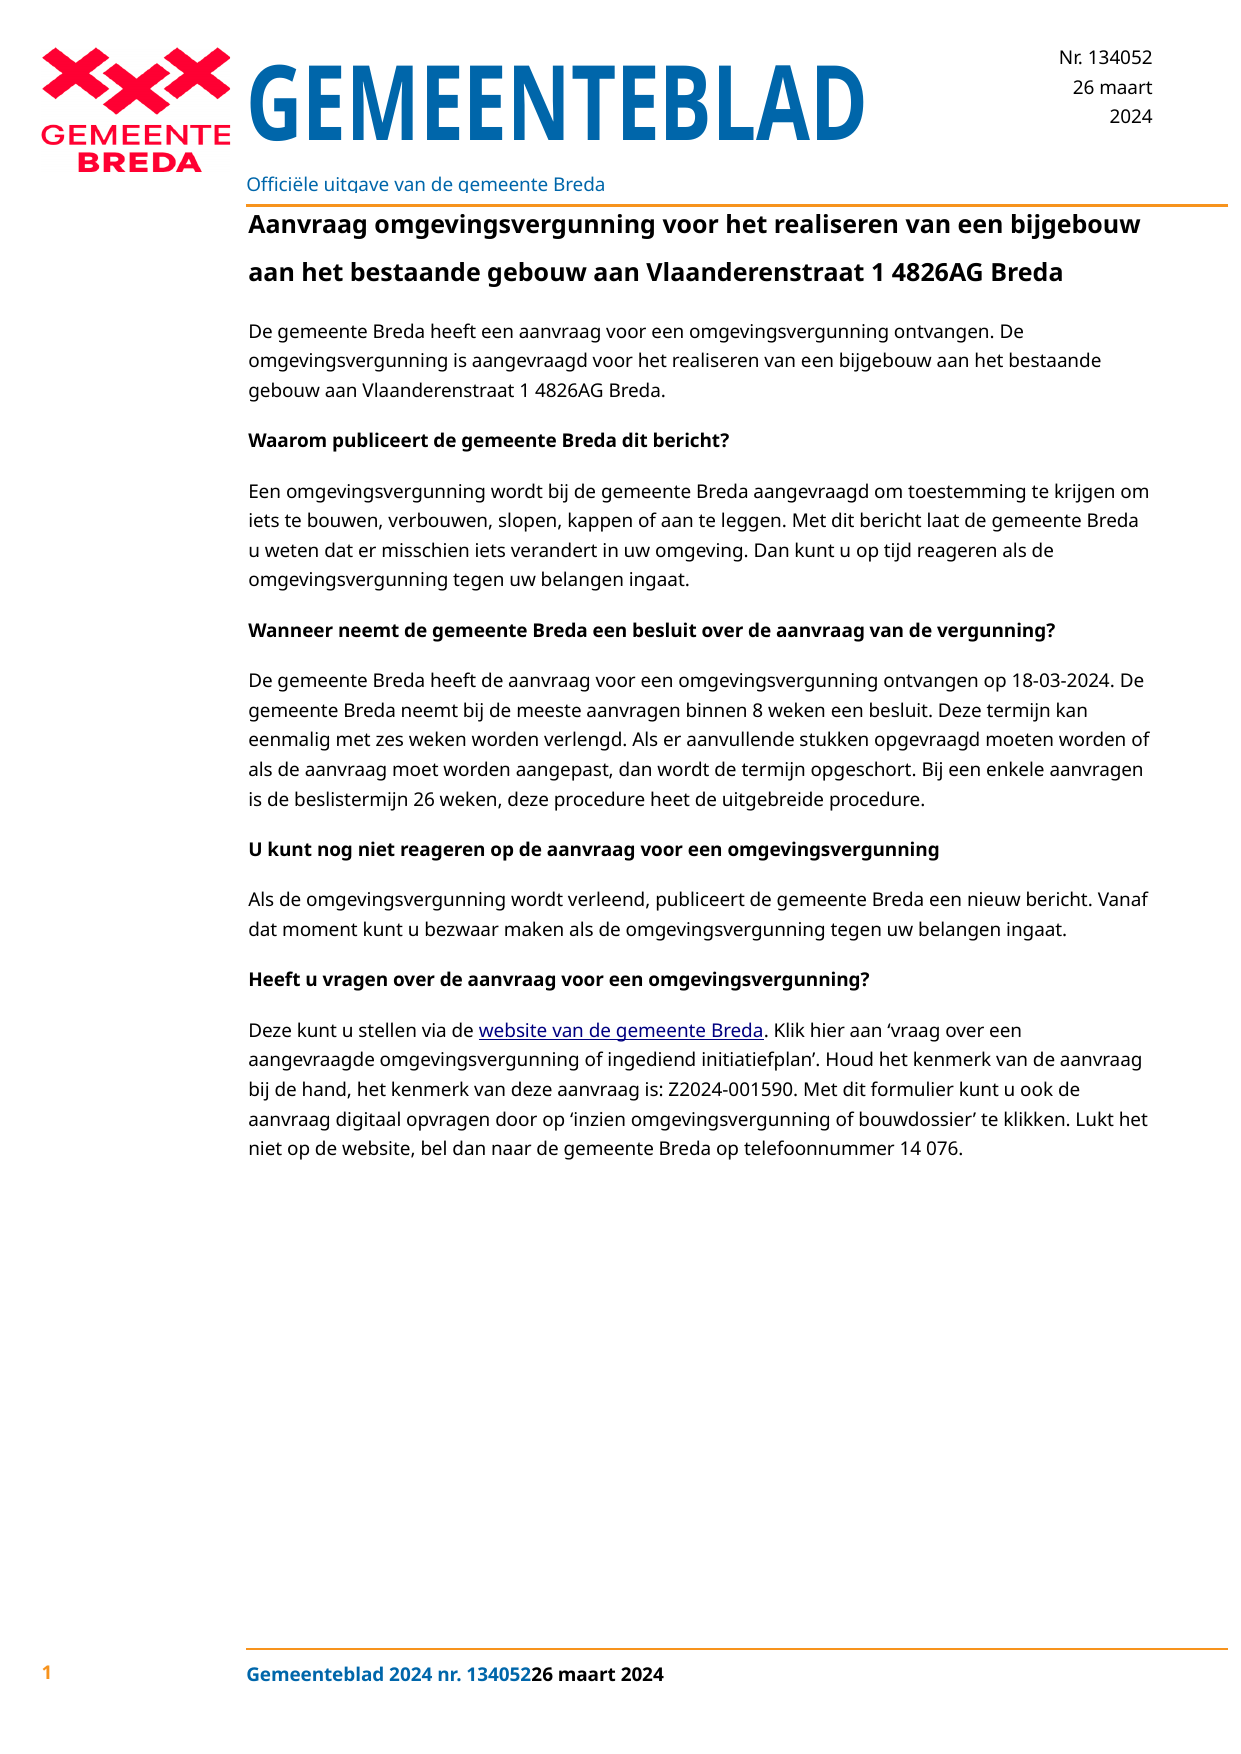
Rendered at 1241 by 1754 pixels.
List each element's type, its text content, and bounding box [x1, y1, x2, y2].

text Als de omgevingsvergunning wordt verleend, publiceert de gemeente Breda een nieuw bericht. Vanaf dat moment kunt u bezwaar maken als de omgevingsvergunning tegen uw belangen ingaat. [248, 887, 1152, 942]
text U kunt nog niet reageren op de aanvraag voor een omgevingsvergunning [248, 836, 1152, 862]
text Deze kunt u stellen via de website van de gemeente Breda. Klik hier aan ‘vraag over een aangevraagde omgevingsvergunning of ingediend initiatiefplan’. Houd het kenmerk van de aanvraag bij de hand, het kenmerk van deze aanvraag is: Z2024-001590. Met dit formulier kunt u ook de aanvraag digitaal opvragen door op ‘inzien omgevingsvergunning of bouwdossier’ te klikken. Lukt het niet op de website, bel dan naar de gemeente Breda op telefoonnummer 14 076. [248, 1017, 1152, 1161]
text De gemeente Breda heeft een aanvraag voor een omgevingsvergunning ontvangen. De omgevingsvergunning is aangevraagd voor het realiseren van een bijgebouw aan het bestaande gebouw aan Vlaanderenstraat 1 4826AG Breda. [248, 318, 1152, 403]
text Wanneer neemt de gemeente Breda een besluit over de aanvraag van de vergunning? [248, 617, 1152, 643]
text Waarom publiceert de gemeente Breda dit bericht? [248, 427, 1152, 453]
text De gemeente Breda heeft de aanvraag voor een omgevingsvergunning ontvangen op 18-03-2024. De gemeente Breda neemt bij de meeste aanvragen binnen 8 weken een besluit. Deze termijn kan eenmalig met zes weken worden verlengd. Als er aanvullende stukken opgevraagd moeten worden of als de aanvraag moet worden aangepast, dan wordt de termijn opgeschort. Bij een enkele aanvragen is de beslistermijn 26 weken, deze procedure heet de uitgebreide procedure. [248, 667, 1152, 812]
picture [41, 47, 231, 172]
text Aanvraag omgevingsvergunning voor het realiseren van een bijgebouw aan het bestaande gebouw aan Vlaanderenstraat 1 4826AG Breda [248, 207, 1152, 288]
text Een omgevingsvergunning wordt bij de gemeente Breda aangevraagd om toestemming te krijgen om iets te bouwen, verbouwen, slopen, kappen of aan te leggen. Met dit bericht laat de gemeente Breda u weten dat er misschien iets verandert in uw omgeving. Dan kunt u op tijd reageren als de omgevingsvergunning tegen uw belangen ingaat. [248, 478, 1152, 592]
text Heeft u vragen over de aanvraag voor een omgevingsvergunning? [248, 967, 1152, 992]
